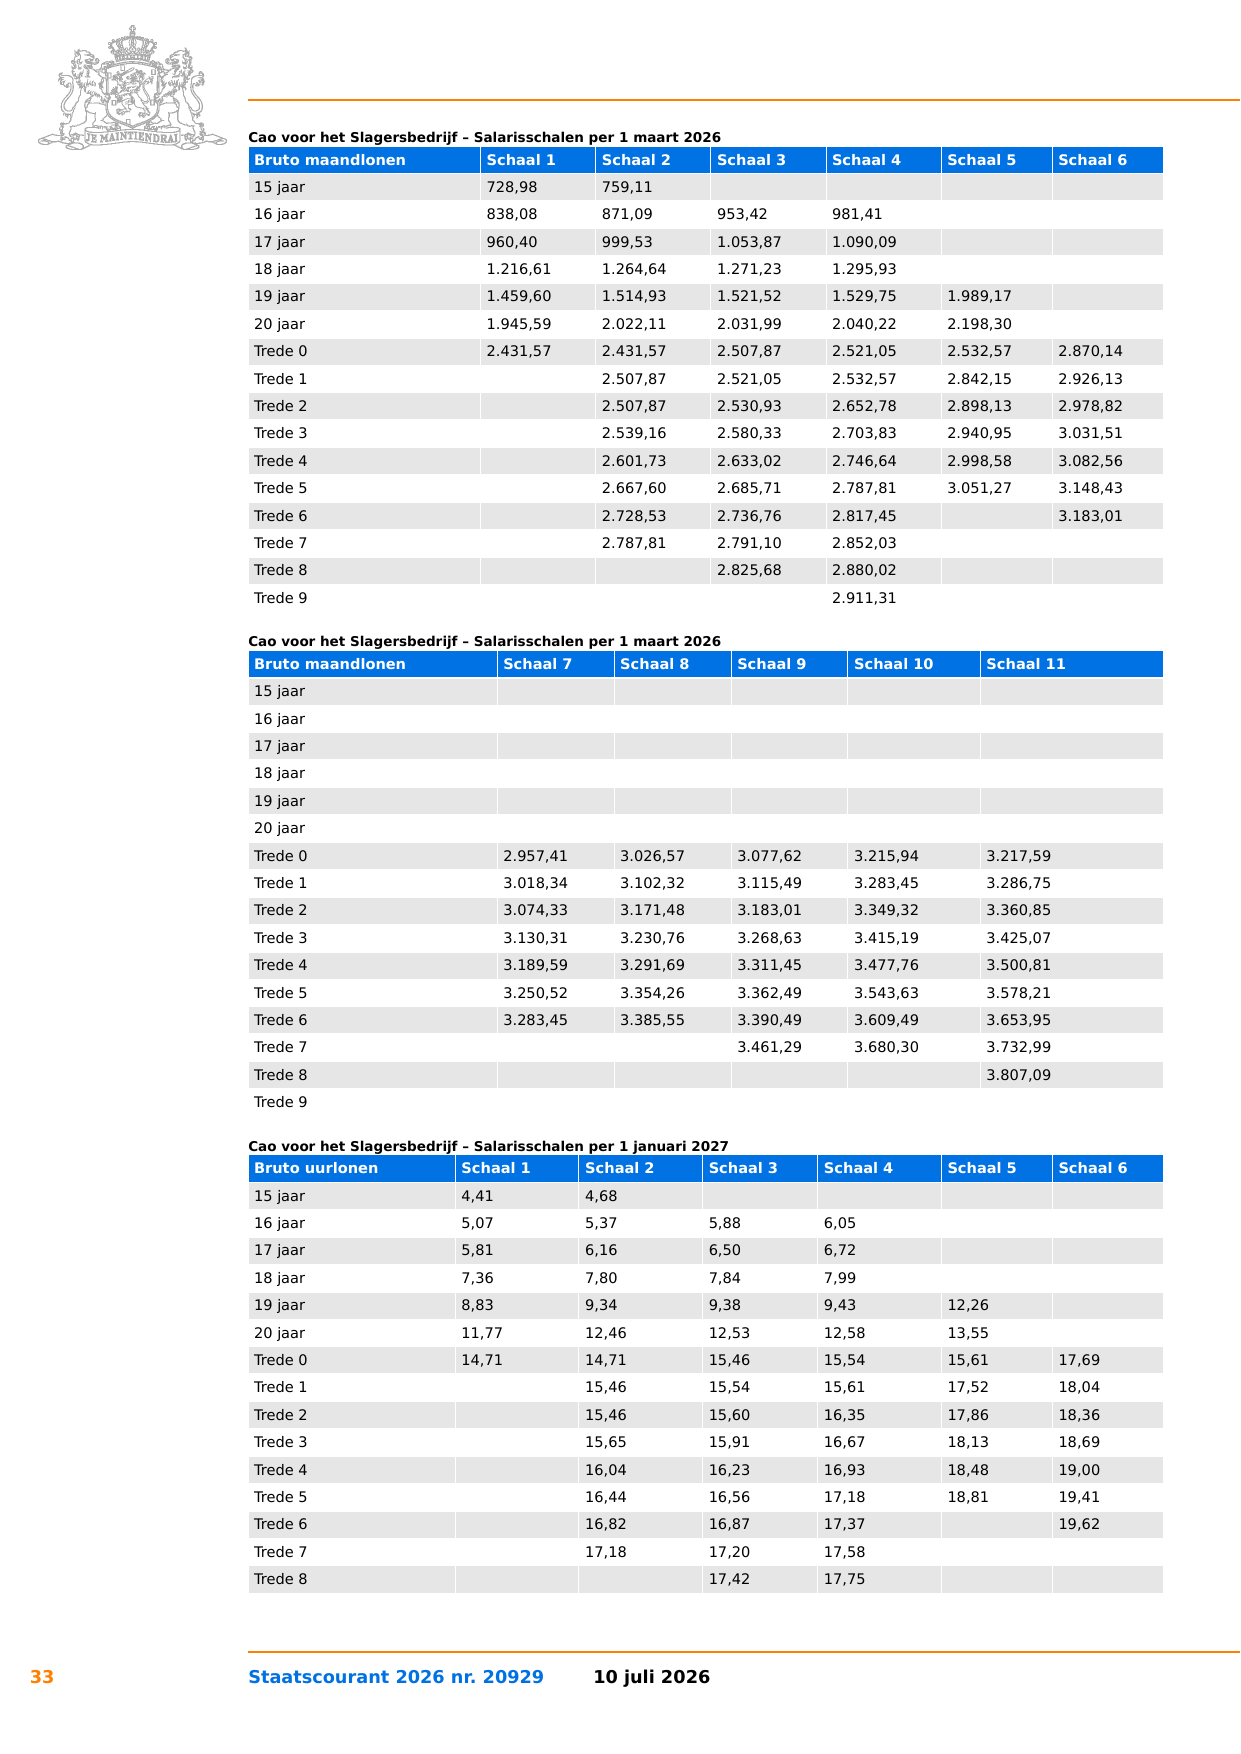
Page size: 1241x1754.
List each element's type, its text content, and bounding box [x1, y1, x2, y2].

table_cell 15,46 [579, 1375, 702, 1401]
table_cell 871,09 [596, 201, 710, 228]
table_cell 9,43 [818, 1293, 941, 1319]
table_cell 2.746,64 [827, 448, 941, 474]
table_cell Trede 8 [249, 1566, 455, 1593]
table_cell 15 jaar [249, 174, 480, 200]
table_cell 2.507,87 [596, 393, 710, 419]
table_cell Schaal 10 [848, 651, 980, 677]
table_cell 19 jaar [249, 788, 497, 814]
table_cell 3.268,63 [732, 925, 847, 951]
table_cell 3.425,07 [981, 925, 1163, 951]
table_cell [615, 1035, 731, 1061]
table_cell Trede 4 [249, 1457, 455, 1483]
table_cell 3.578,21 [981, 980, 1163, 1006]
table_cell 17,42 [703, 1566, 817, 1593]
table_cell [732, 761, 847, 787]
table_cell 8,83 [456, 1293, 578, 1319]
table_cell Schaal 2 [596, 147, 710, 173]
table_cell 7,80 [579, 1265, 702, 1291]
table_cell 18,13 [942, 1429, 1052, 1456]
table_cell 2.431,57 [596, 339, 710, 365]
table_cell 3.171,48 [615, 898, 731, 924]
table_cell [481, 558, 595, 584]
table_cell [615, 679, 731, 705]
table_cell 2.791,10 [711, 530, 826, 557]
table_cell 19,62 [1053, 1512, 1163, 1538]
table_cell [1053, 229, 1163, 255]
table_cell [498, 1062, 614, 1088]
table_cell 15,61 [942, 1347, 1052, 1373]
table_cell [596, 558, 710, 584]
table_cell [498, 706, 614, 732]
table_cell 15,60 [703, 1402, 817, 1428]
table_cell [711, 585, 826, 611]
table_cell 2.998,58 [942, 448, 1052, 474]
table_cell Trede 8 [249, 558, 480, 584]
table_cell 16,93 [818, 1457, 941, 1483]
table_cell [1053, 1238, 1163, 1264]
table_cell 2.957,41 [498, 843, 614, 869]
table_cell 2.633,02 [711, 448, 826, 474]
table_cell 2.926,13 [1053, 366, 1163, 392]
table_cell 15 jaar [249, 679, 497, 705]
table_cell Trede 7 [249, 530, 480, 557]
table_cell 1.521,52 [711, 284, 826, 310]
table_cell [1053, 530, 1163, 557]
table_cell Schaal 6 [1053, 147, 1163, 173]
table_cell 2.685,71 [711, 475, 826, 502]
table_cell Trede 5 [249, 1484, 455, 1511]
table_cell 5,07 [456, 1210, 578, 1237]
table_cell 3.189,59 [498, 953, 614, 979]
table_cell 2.521,05 [827, 339, 941, 365]
table_cell 16,87 [703, 1512, 817, 1538]
table_cell Trede 4 [249, 448, 480, 474]
table_cell [1053, 1539, 1163, 1565]
table_cell [456, 1429, 578, 1456]
table_cell Trede 7 [249, 1035, 497, 1061]
table_cell [942, 1210, 1052, 1237]
table_cell 2.728,53 [596, 503, 710, 529]
table_cell 2.898,13 [942, 393, 1052, 419]
table_cell [942, 558, 1052, 584]
table_cell Schaal 8 [615, 651, 731, 677]
table_cell 16,67 [818, 1429, 941, 1456]
table_cell [1053, 311, 1163, 337]
table_cell 17 jaar [249, 1238, 455, 1264]
table_cell 1.514,93 [596, 284, 710, 310]
table_cell 3.286,75 [981, 870, 1163, 897]
table_header Cao voor het Slagersbedrijf – Salarisschalen per 1 maart 2026 [248, 634, 1163, 650]
table_cell Schaal 5 [942, 147, 1052, 173]
table_cell [732, 733, 847, 759]
table_cell 7,36 [456, 1265, 578, 1291]
table_cell [456, 1539, 578, 1565]
table_cell Schaal 9 [732, 651, 847, 677]
table_cell 2.532,57 [827, 366, 941, 392]
table_cell 16,23 [703, 1457, 817, 1483]
table_cell [498, 788, 614, 814]
table_cell 3.283,45 [498, 1007, 614, 1033]
table_cell [498, 815, 614, 842]
table_cell [456, 1402, 578, 1428]
table_cell 18,36 [1053, 1402, 1163, 1428]
table_cell 1.271,23 [711, 256, 826, 283]
table_cell 2.787,81 [827, 475, 941, 502]
table_cell [981, 815, 1163, 842]
table_cell [615, 1089, 731, 1116]
table_cell Trede 5 [249, 980, 497, 1006]
table_cell 15,46 [703, 1347, 817, 1373]
table_cell [981, 761, 1163, 787]
table_cell 3.130,31 [498, 925, 614, 951]
table_cell 17,20 [703, 1539, 817, 1565]
table_cell 5,81 [456, 1238, 578, 1264]
table_cell [981, 733, 1163, 759]
table_cell 2.736,76 [711, 503, 826, 529]
table_cell [942, 1183, 1052, 1209]
table_cell 12,26 [942, 1293, 1052, 1319]
table_cell 2.521,05 [711, 366, 826, 392]
table_cell 7,84 [703, 1265, 817, 1291]
table_cell [1053, 1320, 1163, 1346]
table_cell 16,82 [579, 1512, 702, 1538]
table_cell 2.031,99 [711, 311, 826, 337]
table_cell [456, 1566, 578, 1593]
table_cell [498, 1035, 614, 1061]
table_cell 3.385,55 [615, 1007, 731, 1033]
table_cell [942, 174, 1052, 200]
table_cell 2.198,30 [942, 311, 1052, 337]
table_cell 1.459,60 [481, 284, 595, 310]
table_cell 7,99 [818, 1265, 941, 1291]
table_cell 20 jaar [249, 815, 497, 842]
table_cell 3.415,19 [848, 925, 980, 951]
table_cell 18,04 [1053, 1375, 1163, 1401]
table_cell Trede 4 [249, 953, 497, 979]
table_cell 2.431,57 [481, 339, 595, 365]
table_cell 3.609,49 [848, 1007, 980, 1033]
table_cell [732, 706, 847, 732]
table_cell Schaal 6 [1053, 1155, 1163, 1182]
table_cell Trede 3 [249, 925, 497, 951]
table_cell 15,91 [703, 1429, 817, 1456]
table_cell 17,18 [818, 1484, 941, 1511]
table_cell 960,40 [481, 229, 595, 255]
table_cell [481, 366, 595, 392]
table_cell Trede 1 [249, 366, 480, 392]
table_cell [498, 761, 614, 787]
table_cell [596, 585, 710, 611]
table_cell [942, 530, 1052, 557]
table_cell 15,46 [579, 1402, 702, 1428]
table_cell 999,53 [596, 229, 710, 255]
table_cell 953,42 [711, 201, 826, 228]
table_cell Schaal 3 [711, 147, 826, 173]
table_cell [848, 788, 980, 814]
table_cell [498, 733, 614, 759]
table_cell [848, 815, 980, 842]
table_cell 6,16 [579, 1238, 702, 1264]
table_cell [942, 1566, 1052, 1593]
table_cell 16 jaar [249, 1210, 455, 1237]
table_cell 19 jaar [249, 284, 480, 310]
table_cell Schaal 3 [703, 1155, 817, 1182]
table_cell 2.507,87 [711, 339, 826, 365]
table_cell 3.477,76 [848, 953, 980, 979]
table_cell 17 jaar [249, 733, 497, 759]
table_cell 3.026,57 [615, 843, 731, 869]
table_cell [579, 1566, 702, 1593]
table_cell 14,71 [579, 1347, 702, 1373]
table_cell 16,56 [703, 1484, 817, 1511]
table_cell [827, 174, 941, 200]
table_cell Schaal 1 [481, 147, 595, 173]
table_cell 3.349,32 [848, 898, 980, 924]
table_cell 3.031,51 [1053, 421, 1163, 447]
table_cell 18 jaar [249, 761, 497, 787]
table_cell 6,05 [818, 1210, 941, 1237]
table_cell 17,86 [942, 1402, 1052, 1428]
table_cell 17,18 [579, 1539, 702, 1565]
table_cell Trede 0 [249, 339, 480, 365]
table_cell 3.311,45 [732, 953, 847, 979]
table_cell 1.053,87 [711, 229, 826, 255]
table_cell Schaal 4 [818, 1155, 941, 1182]
table_cell 3.051,27 [942, 475, 1052, 502]
table_cell Schaal 11 [981, 651, 1163, 677]
table_cell [481, 475, 595, 502]
table_cell [732, 1089, 847, 1116]
table_cell 6,72 [818, 1238, 941, 1264]
table_cell Trede 3 [249, 1429, 455, 1456]
table_cell 12,46 [579, 1320, 702, 1346]
picture [38, 25, 227, 150]
table_cell [981, 788, 1163, 814]
table_cell 15,65 [579, 1429, 702, 1456]
table_cell 19,41 [1053, 1484, 1163, 1511]
table_cell Trede 2 [249, 393, 480, 419]
table_cell [942, 1265, 1052, 1291]
table_cell 2.825,68 [711, 558, 826, 584]
table_cell 1.529,75 [827, 284, 941, 310]
table_cell [732, 679, 847, 705]
table_header Cao voor het Slagersbedrijf – Salarisschalen per 1 maart 2026 [248, 130, 1163, 146]
table_cell [1053, 1265, 1163, 1291]
table_cell [942, 201, 1052, 228]
table_cell [942, 229, 1052, 255]
table_cell [615, 815, 731, 842]
table_cell 3.807,09 [981, 1062, 1163, 1088]
table_cell 3.360,85 [981, 898, 1163, 924]
table_cell 1.295,93 [827, 256, 941, 283]
table_cell [942, 585, 1052, 611]
table_cell 2.940,95 [942, 421, 1052, 447]
table_cell 3.082,56 [1053, 448, 1163, 474]
table_cell Trede 6 [249, 1512, 455, 1538]
table_cell [848, 1089, 980, 1116]
table_cell [1053, 174, 1163, 200]
table_cell [1053, 1566, 1163, 1593]
table_cell Trede 2 [249, 1402, 455, 1428]
table_cell [848, 733, 980, 759]
table_cell 5,88 [703, 1210, 817, 1237]
table_cell 3.680,30 [848, 1035, 980, 1061]
table_cell 1.264,64 [596, 256, 710, 283]
table_cell 2.870,14 [1053, 339, 1163, 365]
table_cell [498, 1089, 614, 1116]
table_cell 2.539,16 [596, 421, 710, 447]
table_cell Trede 6 [249, 1007, 497, 1033]
table_cell [942, 1238, 1052, 1264]
table_cell 16,35 [818, 1402, 941, 1428]
table_cell 3.390,49 [732, 1007, 847, 1033]
table_cell 6,50 [703, 1238, 817, 1264]
table_cell 19 jaar [249, 1293, 455, 1319]
table_cell 3.461,29 [732, 1035, 847, 1061]
table_cell 15,54 [703, 1375, 817, 1401]
table_cell 17,58 [818, 1539, 941, 1565]
table_cell [981, 706, 1163, 732]
table_cell [1053, 201, 1163, 228]
table_cell [732, 1062, 847, 1088]
table_cell 15,61 [818, 1375, 941, 1401]
table_cell Trede 5 [249, 475, 480, 502]
table_cell Trede 0 [249, 843, 497, 869]
table_cell [848, 761, 980, 787]
table_cell Schaal 2 [579, 1155, 702, 1182]
table_cell [456, 1457, 578, 1483]
table_cell 2.817,45 [827, 503, 941, 529]
table_cell 1.989,17 [942, 284, 1052, 310]
table_cell 3.183,01 [732, 898, 847, 924]
table_cell [481, 448, 595, 474]
table_cell 3.230,76 [615, 925, 731, 951]
table_cell [981, 679, 1163, 705]
table_cell Bruto maandlonen [249, 147, 480, 173]
table_cell [498, 679, 614, 705]
table_cell 981,41 [827, 201, 941, 228]
table_cell [848, 706, 980, 732]
table_cell [732, 788, 847, 814]
table_cell [1053, 1293, 1163, 1319]
table_cell [456, 1484, 578, 1511]
table_cell Trede 7 [249, 1539, 455, 1565]
table_cell [981, 1089, 1163, 1116]
table_cell 18,69 [1053, 1429, 1163, 1456]
table_cell 20 jaar [249, 1320, 455, 1346]
table_cell [942, 503, 1052, 529]
table_cell 17,69 [1053, 1347, 1163, 1373]
table_cell 3.354,26 [615, 980, 731, 1006]
table_cell [615, 733, 731, 759]
table_cell 2.880,02 [827, 558, 941, 584]
table_cell [615, 1062, 731, 1088]
table_cell 3.291,69 [615, 953, 731, 979]
table_cell 18,48 [942, 1457, 1052, 1483]
table_cell 3.183,01 [1053, 503, 1163, 529]
table_cell Trede 0 [249, 1347, 455, 1373]
table_cell [848, 1062, 980, 1088]
table_cell 16,44 [579, 1484, 702, 1511]
table_cell 2.530,93 [711, 393, 826, 419]
table_cell Trede 6 [249, 503, 480, 529]
table_cell [615, 761, 731, 787]
table_cell 3.018,34 [498, 870, 614, 897]
table_cell 3.543,63 [848, 980, 980, 1006]
table_cell Bruto maandlonen [249, 651, 497, 677]
table_cell 3.500,81 [981, 953, 1163, 979]
table_cell 2.040,22 [827, 311, 941, 337]
table_cell 1.945,59 [481, 311, 595, 337]
table_cell 19,00 [1053, 1457, 1163, 1483]
table_cell Bruto uurlonen [249, 1155, 455, 1182]
table_cell 16 jaar [249, 201, 480, 228]
table_cell 9,38 [703, 1293, 817, 1319]
table_cell 2.911,31 [827, 585, 941, 611]
table_cell [1053, 256, 1163, 283]
table_cell 759,11 [596, 174, 710, 200]
table_cell 15 jaar [249, 1183, 455, 1209]
table_cell Trede 9 [249, 585, 480, 611]
table_cell 3.283,45 [848, 870, 980, 897]
table_cell 12,58 [818, 1320, 941, 1346]
table_cell 4,68 [579, 1183, 702, 1209]
table_cell 2.652,78 [827, 393, 941, 419]
table_cell Schaal 5 [942, 1155, 1052, 1182]
table_cell 14,71 [456, 1347, 578, 1373]
table_cell Schaal 1 [456, 1155, 578, 1182]
table_cell 838,08 [481, 201, 595, 228]
table_cell 12,53 [703, 1320, 817, 1346]
table_cell 2.852,03 [827, 530, 941, 557]
table_cell Trede 8 [249, 1062, 497, 1088]
table_cell 5,37 [579, 1210, 702, 1237]
table_cell [615, 706, 731, 732]
table_cell [1053, 1183, 1163, 1209]
table_cell 2.532,57 [942, 339, 1052, 365]
table_cell [456, 1512, 578, 1538]
table_cell [481, 585, 595, 611]
table_cell [942, 256, 1052, 283]
table_header Cao voor het Slagersbedrijf – Salarisschalen per 1 januari 2027 [248, 1139, 1163, 1154]
table_cell 20 jaar [249, 311, 480, 337]
table_cell 18 jaar [249, 1265, 455, 1291]
table_cell 3.250,52 [498, 980, 614, 1006]
table_cell 1.216,61 [481, 256, 595, 283]
table_cell 11,77 [456, 1320, 578, 1346]
table_cell 3.653,95 [981, 1007, 1163, 1033]
table_cell 2.507,87 [596, 366, 710, 392]
table_cell 2.787,81 [596, 530, 710, 557]
table_cell 3.362,49 [732, 980, 847, 1006]
table_cell 2.580,33 [711, 421, 826, 447]
table_cell 728,98 [481, 174, 595, 200]
table_cell Schaal 4 [827, 147, 941, 173]
table_cell 13,55 [942, 1320, 1052, 1346]
table_cell 17 jaar [249, 229, 480, 255]
table_cell Trede 1 [249, 1375, 455, 1401]
table_cell Trede 1 [249, 870, 497, 897]
table_cell [732, 815, 847, 842]
table_cell 1.090,09 [827, 229, 941, 255]
table_cell [942, 1539, 1052, 1565]
table_cell 3.215,94 [848, 843, 980, 869]
table_cell 3.732,99 [981, 1035, 1163, 1061]
table_cell Trede 3 [249, 421, 480, 447]
table_cell 2.601,73 [596, 448, 710, 474]
table_cell [481, 421, 595, 447]
table_cell 3.102,32 [615, 870, 731, 897]
table_cell [481, 393, 595, 419]
table_cell 4,41 [456, 1183, 578, 1209]
table_cell 3.115,49 [732, 870, 847, 897]
table_cell 2.842,15 [942, 366, 1052, 392]
table_cell 16,04 [579, 1457, 702, 1483]
table_cell [1053, 284, 1163, 310]
table_cell 3.217,59 [981, 843, 1163, 869]
table_cell 3.077,62 [732, 843, 847, 869]
table_cell 17,52 [942, 1375, 1052, 1401]
table_cell Trede 2 [249, 898, 497, 924]
table_cell 17,75 [818, 1566, 941, 1593]
table_cell Trede 9 [249, 1089, 497, 1116]
table_cell [818, 1183, 941, 1209]
table_cell 15,54 [818, 1347, 941, 1373]
table_cell 18,81 [942, 1484, 1052, 1511]
table_cell 17,37 [818, 1512, 941, 1538]
table_cell 2.978,82 [1053, 393, 1163, 419]
table_cell 3.148,43 [1053, 475, 1163, 502]
table_cell 2.703,83 [827, 421, 941, 447]
table_cell 9,34 [579, 1293, 702, 1319]
table_cell [1053, 1210, 1163, 1237]
table_cell 2.022,11 [596, 311, 710, 337]
table_cell [481, 530, 595, 557]
table_cell [1053, 558, 1163, 584]
table_cell [848, 679, 980, 705]
table_cell [703, 1183, 817, 1209]
table_cell [942, 1512, 1052, 1538]
table_cell [1053, 585, 1163, 611]
table_cell [481, 503, 595, 529]
table_cell 16 jaar [249, 706, 497, 732]
table_cell [456, 1375, 578, 1401]
table_cell Schaal 7 [498, 651, 614, 677]
table_cell 18 jaar [249, 256, 480, 283]
table_cell 3.074,33 [498, 898, 614, 924]
table_cell 2.667,60 [596, 475, 710, 502]
table_cell [711, 174, 826, 200]
table_cell [615, 788, 731, 814]
